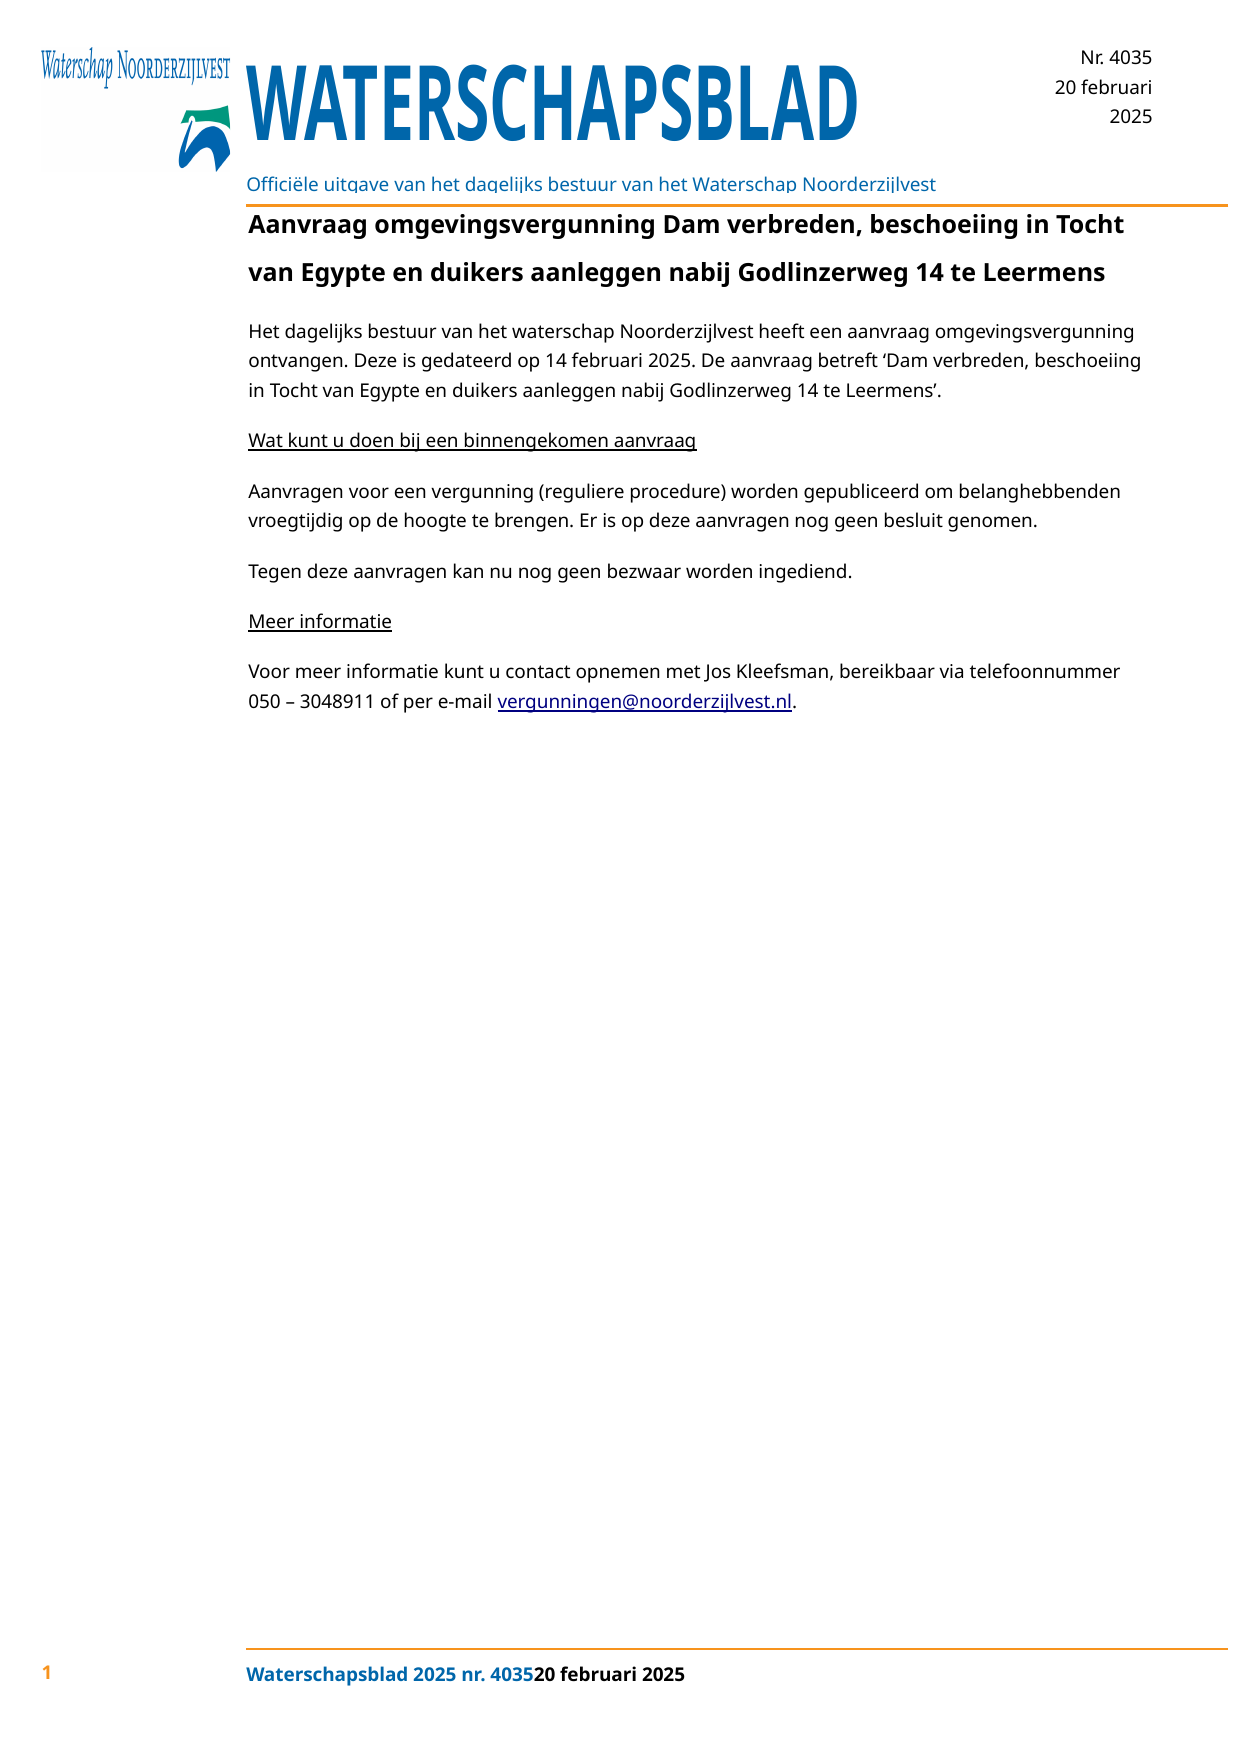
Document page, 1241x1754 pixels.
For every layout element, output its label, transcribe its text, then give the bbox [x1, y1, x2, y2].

text Aanvragen voor een vergunning (reguliere procedure) worden gepubliceerd om belanghebbenden vroegtijdig op de hoogte te brengen. Er is op deze aanvragen nog geen besluit genomen. [248, 478, 1152, 533]
picture [41, 47, 231, 172]
text Wat kunt u doen bij een binnengekomen aanvraag [248, 427, 1152, 453]
text Aanvraag omgevingsvergunning Dam verbreden, beschoeiing in Tocht van Egypte en duikers aanleggen nabij Godlinzerweg 14 te Leermens [248, 207, 1152, 288]
text Tegen deze aanvragen kan nu nog geen bezwaar worden ingediend. [248, 558, 1152, 584]
text Voor meer informatie kunt u contact opnemen met Jos Kleefsman, bereikbaar via telefoonnummer 050 – 3048911 of per e-mail vergunningen@noorderzijlvest.nl. [248, 659, 1152, 714]
text Het dagelijks bestuur van het waterschap Noorderzijlvest heeft een aanvraag omgevingsvergunning ontvangen. Deze is gedateerd op 14 februari 2025. De aanvraag betreft ‘Dam verbreden, beschoeiing in Tocht van Egypte en duikers aanleggen nabij Godlinzerweg 14 te Leermens’. [248, 318, 1152, 403]
text Meer informatie [248, 608, 1152, 634]
